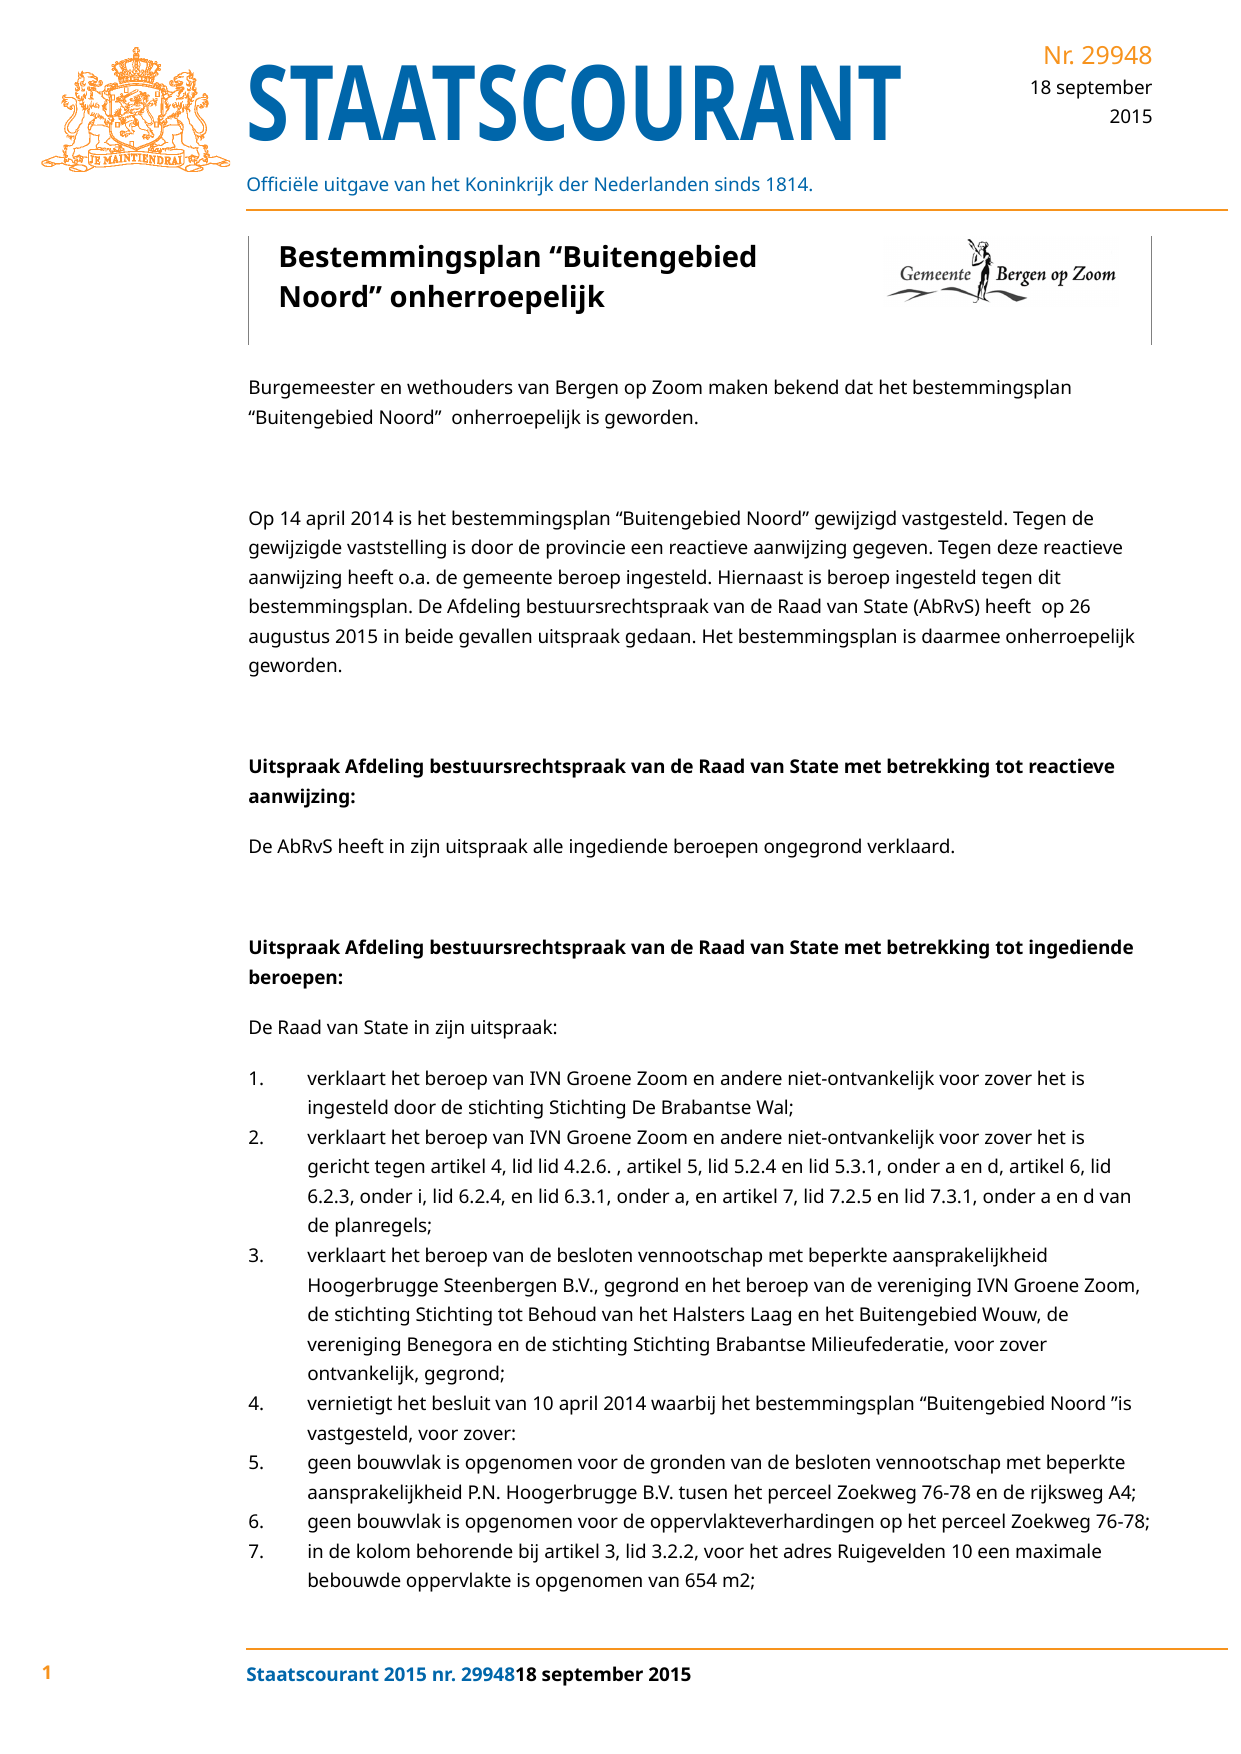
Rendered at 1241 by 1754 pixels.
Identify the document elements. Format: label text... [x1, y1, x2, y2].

text De AbRvS heeft in zijn uitspraak alle ingediende beroepen ongegrond verklaard. [248, 833, 1152, 859]
table_header Bestemmingsplan “Buitengebied Noord” onherroepelijk [249, 236, 850, 345]
text Burgemeester en wethouders van Bergen op Zoom maken bekend dat het bestemmingsplan “Buitengebied Noord” onherroepelijk is geworden. [248, 374, 1152, 429]
picture [41, 47, 231, 172]
text De Raad van State in zijn uitspraak: [248, 1014, 1152, 1040]
list verklaart het beroep van IVN Groene Zoom en andere niet-ontvankelijk voor zover het is gericht tegen artikel 4, lid lid 4.2.6. , artikel 5, lid 5.2.4 en lid 5.3.1, onder a en d, artikel 6, lid 6.2.3, onder i, lid 6.2.4, en lid 6.3.1, onder a, en artikel 7, lid 7.2.5 en lid 7.3.1, onder a en d van de planregels; [248, 1124, 1152, 1238]
list vernietigt het besluit van 10 april 2014 waarbij het bestemmingsplan “Buitengebied Noord ”is vastgesteld, voor zover: [248, 1390, 1152, 1445]
text Uitspraak Afdeling bestuursrechtspraak van de Raad van State met betrekking tot ingediende beroepen: [248, 934, 1152, 989]
text Uitspraak Afdeling bestuursrechtspraak van de Raad van State met betrekking tot reactieve aanwijzing: [248, 753, 1152, 809]
picture [882, 236, 1119, 307]
table_header [850, 236, 1151, 345]
list in de kolom behorende bij artikel 3, lid 3.2.2, voor het adres Ruigevelden 10 een maximale bebouwde oppervlakte is opgenomen van 654 m2; [248, 1538, 1152, 1593]
text Op 14 april 2014 is het bestemmingsplan “Buitengebied Noord” gewijzigd vastgesteld. Tegen de gewijzigde vaststelling is door de provincie een reactieve aanwijzing gegeven. Tegen deze reactieve aanwijzing heeft o.a. de gemeente beroep ingesteld. Hiernaast is beroep ingesteld tegen dit bestemmingsplan. De Afdeling bestuursrechtspraak van de Raad van State (AbRvS) heeft op 26 augustus 2015 in beide gevallen uitspraak gedaan. Het bestemmingsplan is daarmee onherroepelijk geworden. [248, 505, 1152, 678]
list geen bouwvlak is opgenomen voor de gronden van de besloten vennootschap met beperkte aansprakelijkheid P.N. Hoogerbrugge B.V. tusen het perceel Zoekweg 76-78 en de rijksweg A4; [248, 1449, 1152, 1504]
list verklaart het beroep van de besloten vennootschap met beperkte aansprakelijkheid Hoogerbrugge Steenbergen B.V., gegrond en het beroep van de vereniging IVN Groene Zoom, de stichting Stichting tot Behoud van het Halsters Laag en het Buitengebied Wouw, de vereniging Benegora en de stichting Stichting Brabantse Milieufederatie, voor zover ontvankelijk, gegrond; [248, 1242, 1152, 1386]
list verklaart het beroep van IVN Groene Zoom en andere niet-ontvankelijk voor zover het is ingesteld door de stichting Stichting De Brabantse Wal; [248, 1065, 1152, 1120]
list geen bouwvlak is opgenomen voor de oppervlakteverhardingen op het perceel Zoekweg 76-78; [248, 1508, 1152, 1534]
